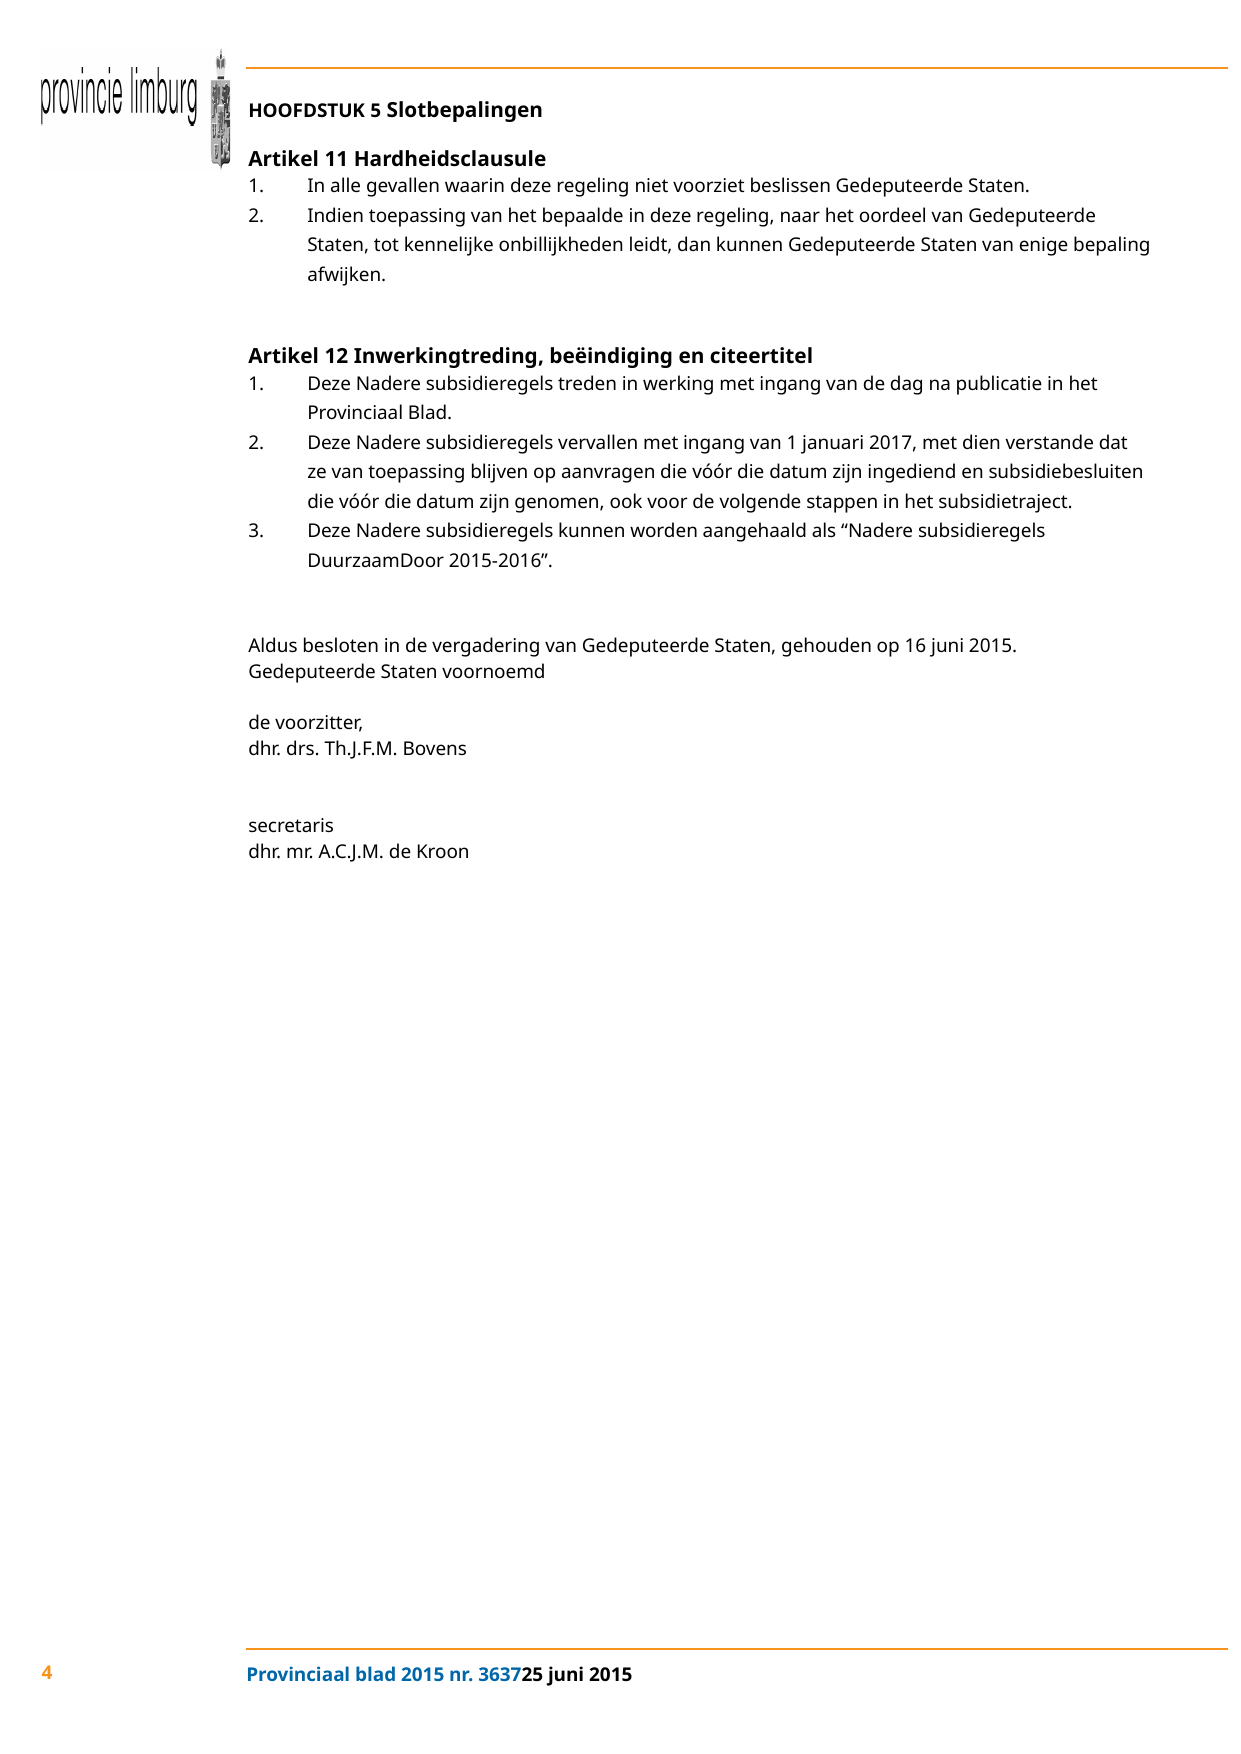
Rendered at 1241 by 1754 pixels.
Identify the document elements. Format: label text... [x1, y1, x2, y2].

text Artikel 11 Hardheidsclausule [248, 144, 1152, 172]
list Indien toepassing van het bepaalde in deze regeling, naar het oordeel van Gedeputeerde Staten, tot kennelijke onbillijkheden leidt, dan kunnen Gedeputeerde Staten van enige bepaling afwijken. [248, 202, 1152, 287]
text Artikel 12 Inwerkingtreding, beëindiging en citeertitel [248, 341, 1152, 370]
text HOOFDSTUK 5 Slotbepalingen [248, 95, 1152, 123]
picture [41, 47, 231, 172]
list In alle gevallen waarin deze regeling niet voorziet beslissen Gedeputeerde Staten. [248, 172, 1152, 198]
list Deze Nadere subsidieregels kunnen worden aangehaald als “Nadere subsidieregels DuurzaamDoor 2015-2016”. [248, 518, 1152, 573]
text de voorzitter, [248, 709, 1152, 735]
list Deze Nadere subsidieregels treden in werking met ingang van de dag na publicatie in het Provinciaal Blad. [248, 370, 1152, 425]
text Aldus besloten in de vergadering van Gedeputeerde Staten, gehouden op 16 juni 2015. [248, 632, 1152, 658]
text dhr. drs. Th.J.F.M. Bovens [248, 735, 1152, 761]
text secretaris [248, 812, 1152, 838]
list Deze Nadere subsidieregels vervallen met ingang van 1 januari 2017, met dien verstande dat ze van toepassing blijven op aanvragen die vóór die datum zijn ingediend en subsidiebesluiten die vóór die datum zijn genomen, ook voor de volgende stappen in het subsidietraject. [248, 429, 1152, 514]
text dhr. mr. A.C.J.M. de Kroon [248, 838, 1152, 864]
text Gedeputeerde Staten voornoemd [248, 658, 1152, 683]
